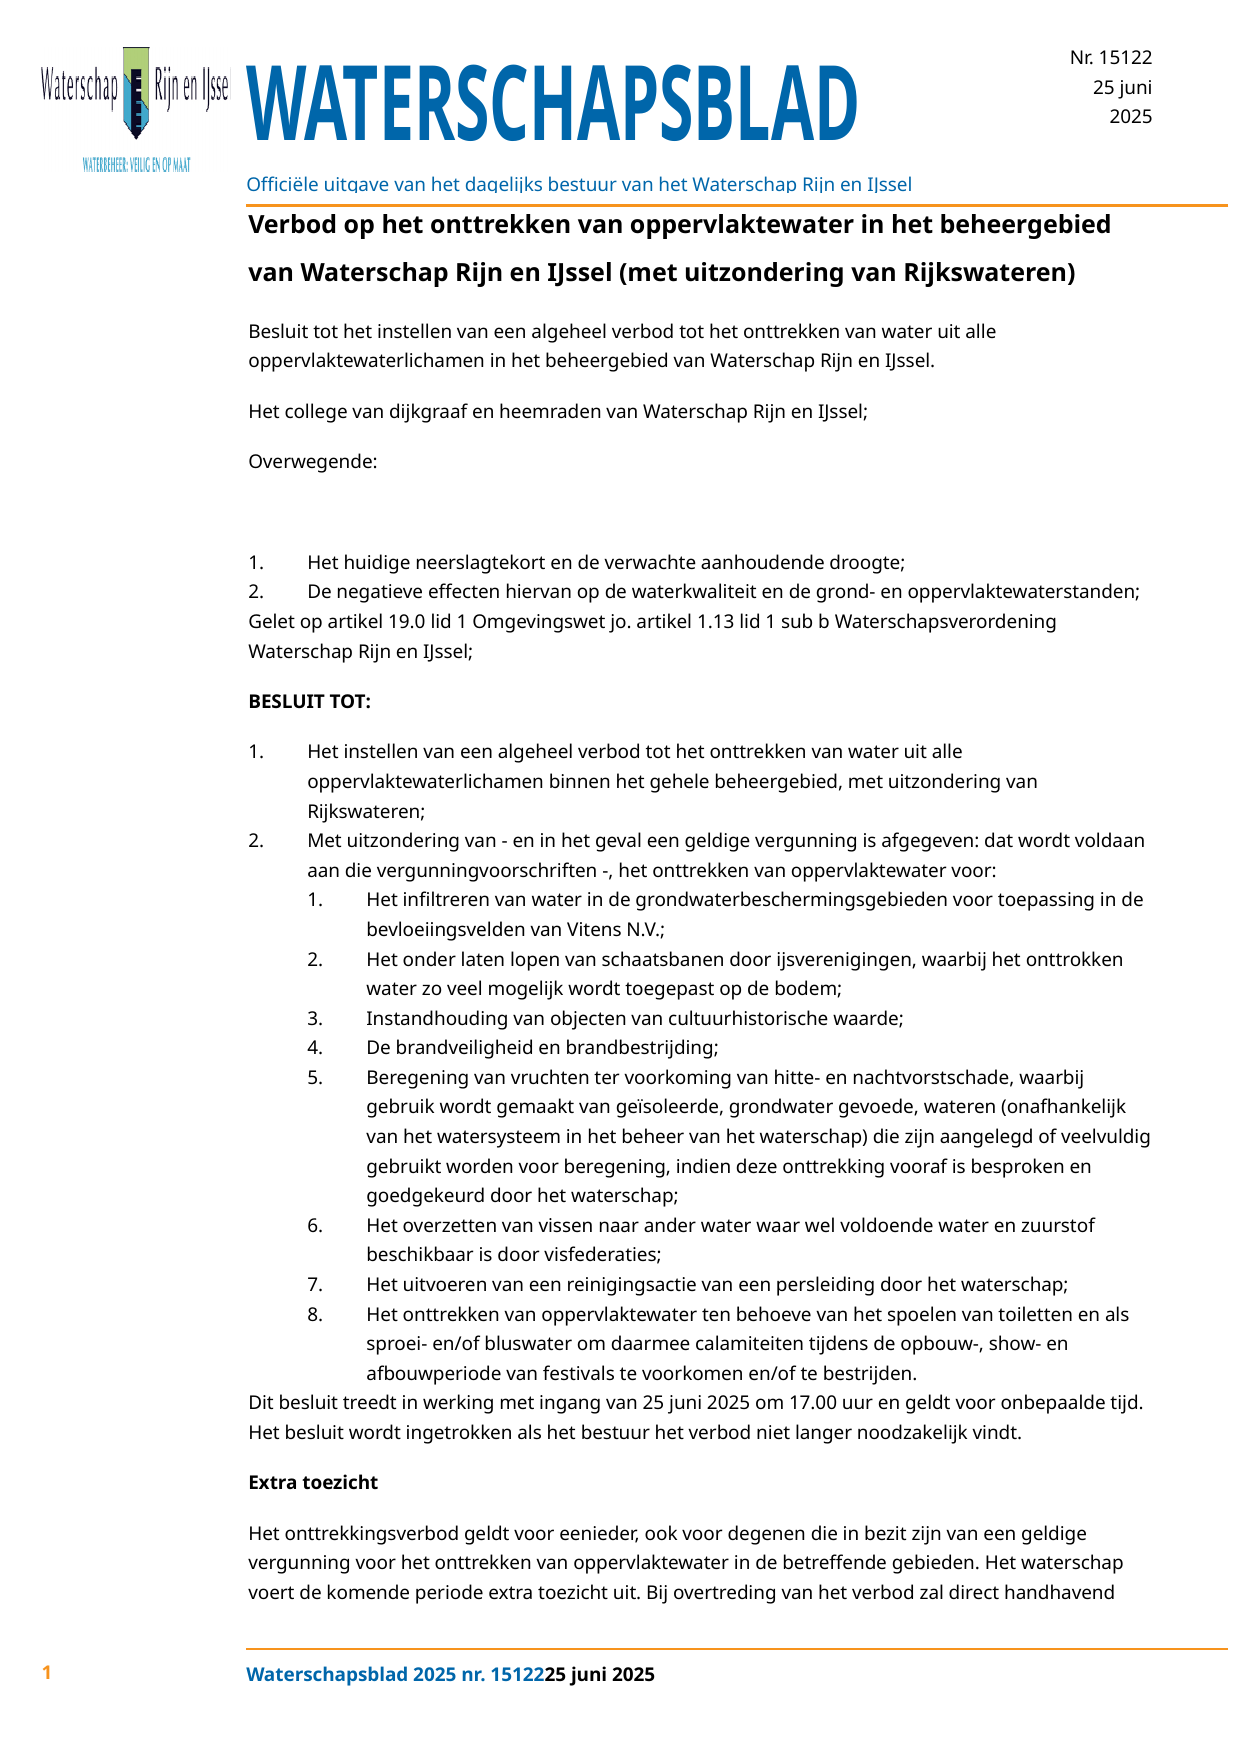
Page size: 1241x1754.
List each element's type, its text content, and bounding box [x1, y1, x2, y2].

list Het onder laten lopen van schaatsbanen door ijsverenigingen, waarbij het onttrokken water zo veel mogelijk wordt toegepast op de bodem; [307, 946, 1152, 1001]
list De negatieve effecten hiervan op de waterkwaliteit en de grond- en oppervlaktewaterstanden; [248, 579, 1152, 604]
text Het onttrekkingsverbod geldt voor eenieder, ook voor degenen die in bezit zijn van een geldige vergunning voor het onttrekken van oppervlaktewater in de betreffende gebieden. Het waterschap voert de komende periode extra toezicht uit. Bij overtreding van het verbod zal direct handhavend [248, 1520, 1152, 1605]
list Het uitvoeren van een reinigingsactie van een persleiding door het waterschap; [307, 1271, 1152, 1297]
text BESLUIT TOT: [248, 688, 1152, 714]
list Het instellen van een algeheel verbod tot het onttrekken van water uit alle oppervlaktewaterlichamen binnen het gehele beheergebied, met uitzondering van Rijkswateren; [248, 739, 1152, 824]
list Het infiltreren van water in de grondwaterbeschermingsgebieden voor toepassing in de bevloeiingsvelden van Vitens N.V.; [307, 887, 1152, 942]
text Gelet op artikel 19.0 lid 1 Omgevingswet jo. artikel 1.13 lid 1 sub b Waterschapsverordening Waterschap Rijn en IJssel; [248, 608, 1152, 664]
text Extra toezicht [248, 1469, 1152, 1495]
picture [41, 47, 231, 172]
list Het huidige neerslagtekort en de verwachte aanhoudende droogte; [248, 549, 1152, 575]
list Instandhouding van objecten van cultuurhistorische waarde; [307, 1005, 1152, 1031]
list De brandveiligheid en brandbestrijding; [307, 1034, 1152, 1060]
text Verbod op het onttrekken van oppervlaktewater in het beheergebied van Waterschap Rijn en IJssel (met uitzondering van Rijkswateren) [248, 207, 1152, 288]
text Overwegende: [248, 448, 1152, 474]
text Dit besluit treedt in werking met ingang van 25 juni 2025 om 17.00 uur en geldt voor onbepaalde tijd. Het besluit wordt ingetrokken als het bestuur het verbod niet langer noodzakelijk vindt. [248, 1389, 1152, 1445]
list Het onttrekken van oppervlaktewater ten behoeve van het spoelen van toiletten en als sproei- en/of bluswater om daarmee calamiteiten tijdens de opbouw-, show- en afbouwperiode van festivals te voorkomen en/of te bestrijden. [307, 1301, 1152, 1386]
text Besluit tot het instellen van een algeheel verbod tot het onttrekken van water uit alle oppervlaktewaterlichamen in het beheergebied van Waterschap Rijn en IJssel. [248, 318, 1152, 373]
list Beregening van vruchten ter voorkoming van hitte- en nachtvorstschade, waarbij gebruik wordt gemaakt van geïsoleerde, grondwater gevoede, wateren (onafhankelijk van het watersysteem in het beheer van het waterschap) die zijn aangelegd of veelvuldig gebruikt worden voor beregening, indien deze onttrekking vooraf is besproken en goedgekeurd door het waterschap; [307, 1064, 1152, 1208]
list Het overzetten van vissen naar ander water waar wel voldoende water en zuurstof beschikbaar is door visfederaties; [307, 1212, 1152, 1267]
list Met uitzondering van - en in het geval een geldige vergunning is afgegeven: dat wordt voldaan aan die vergunningvoorschriften -, het onttrekken van oppervlaktewater voor: [248, 827, 1152, 883]
text Het college van dijkgraaf en heemraden van Waterschap Rijn en IJssel; [248, 398, 1152, 424]
